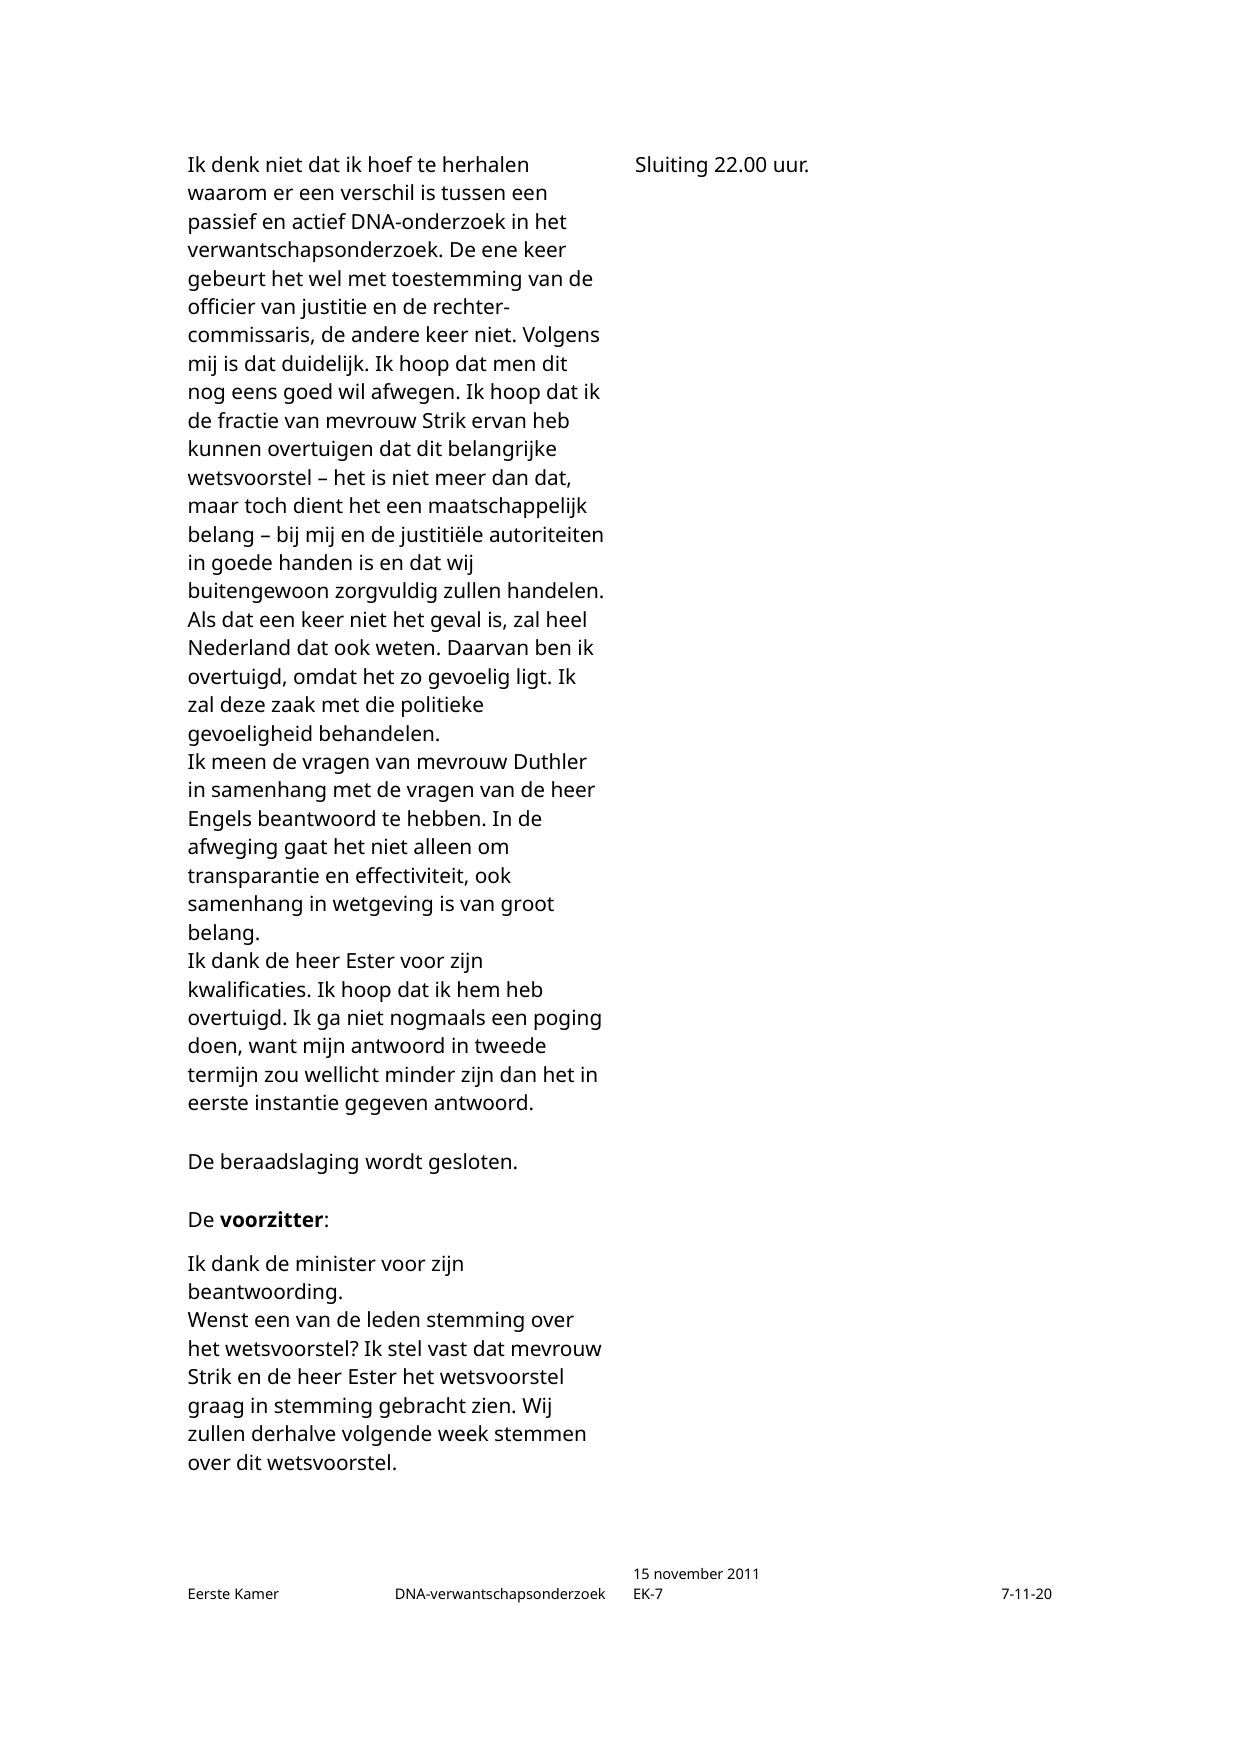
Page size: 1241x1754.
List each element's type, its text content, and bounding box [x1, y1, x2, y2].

text Ik denk niet dat ik hoef te herhalen waarom er een verschil is tussen een passief en actief DNA-onderzoek in het verwantschapsonderzoek. De ene keer gebeurt het wel met toestemming van de officier van justitie en de rechter-commissaris, de andere keer niet. Volgens mij is dat duidelijk. Ik hoop dat men dit nog eens goed wil afwegen. Ik hoop dat ik de fractie van mevrouw Strik ervan heb kunnen overtuigen dat dit belangrijke wetsvoorstel – het is niet meer dan dat, maar toch dient het een maatschappelijk belang – bij mij en de justitiële autoriteiten in goede handen is en dat wij buitengewoon zorgvuldig zullen handelen. Als dat een keer niet het geval is, zal heel Nederland dat ook weten. Daarvan ben ik overtuigd, omdat het zo gevoelig ligt. Ik zal deze zaak met die politieke gevoeligheid behandelen. [187, 150, 605, 747]
text De voorzitter: [187, 1205, 605, 1234]
text Wenst een van de leden stemming over het wetsvoorstel? Ik stel vast dat mevrouw Strik en de heer Ester het wetsvoorstel graag in stemming gebracht zien. Wij zullen derhalve volgende week stemmen over dit wetsvoorstel. [187, 1306, 605, 1476]
text Ik dank de heer Ester voor zijn kwalificaties. Ik hoop dat ik hem heb overtuigd. Ik ga niet nogmaals een poging doen, want mijn antwoord in tweede termijn zou wellicht minder zijn dan het in eerste instantie gegeven antwoord. [187, 946, 605, 1117]
text Sluiting 22.00 uur. [635, 150, 1053, 178]
text De beraadslaging wordt gesloten. [187, 1147, 605, 1175]
text Ik meen de vragen van mevrouw Duthler in samenhang met de vragen van de heer Engels beantwoord te hebben. In de afweging gaat het niet alleen om transparantie en effectiviteit, ook samenhang in wetgeving is van groot belang. [187, 747, 605, 946]
text Ik dank de minister voor zijn beantwoording. [187, 1249, 605, 1306]
